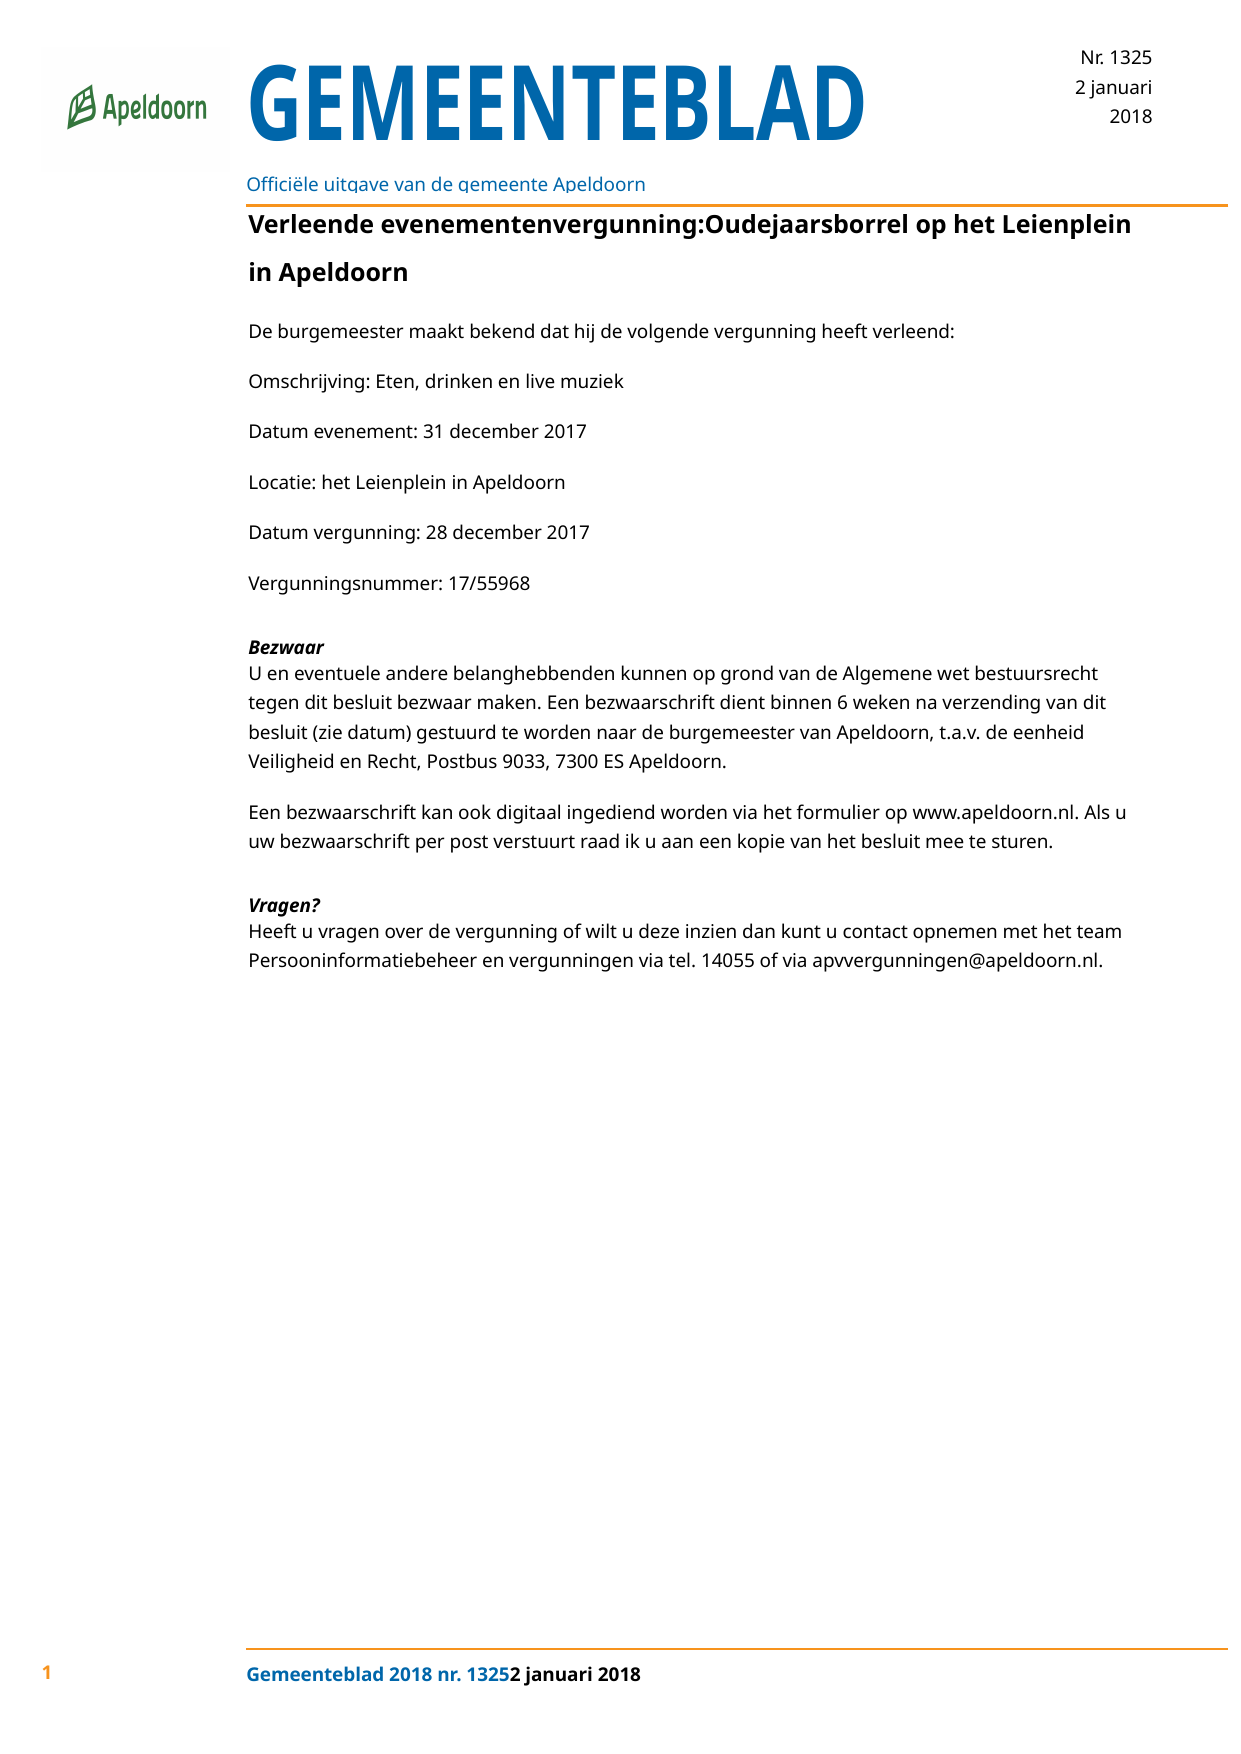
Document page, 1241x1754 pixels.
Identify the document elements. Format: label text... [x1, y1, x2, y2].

text U en eventuele andere belanghebbenden kunnen op grond van de Algemene wet bestuursrecht tegen dit besluit bezwaar maken. Een bezwaarschrift dient binnen 6 weken na verzending van dit besluit (zie datum) gestuurd te worden naar de burgemeester van Apeldoorn, t.a.v. de eenheid Veiligheid en Recht, Postbus 9033, 7300 ES Apeldoorn. [248, 660, 1152, 774]
text Omschrijving: Eten, drinken en live muziek [248, 368, 1152, 394]
picture [41, 47, 231, 172]
text De burgemeester maakt bekend dat hij de volgende vergunning heeft verleend: [248, 318, 1152, 344]
text Heeft u vragen over de vergunning of wilt u deze inzien dan kunt u contact opnemen met het team Persooninformatiebeheer en vergunningen via tel. 14055 of via apvvergunningen@apeldoorn.nl. [248, 918, 1152, 973]
text Bezwaar [248, 634, 1152, 660]
text Datum evenement: 31 december 2017 [248, 419, 1152, 444]
text Verleende evenementenvergunning:Oudejaarsborrel op het Leienplein in Apeldoorn [248, 207, 1152, 288]
text Locatie: het Leienplein in Apeldoorn [248, 469, 1152, 495]
text Vragen? [248, 892, 1152, 918]
text Datum vergunning: 28 december 2017 [248, 519, 1152, 545]
text Een bezwaarschrift kan ook digitaal ingediend worden via het formulier op www.apeldoorn.nl. Als u uw bezwaarschrift per post verstuurt raad ik u aan een kopie van het besluit mee te sturen. [248, 799, 1152, 854]
text Vergunningsnummer: 17/55968 [248, 570, 1152, 596]
